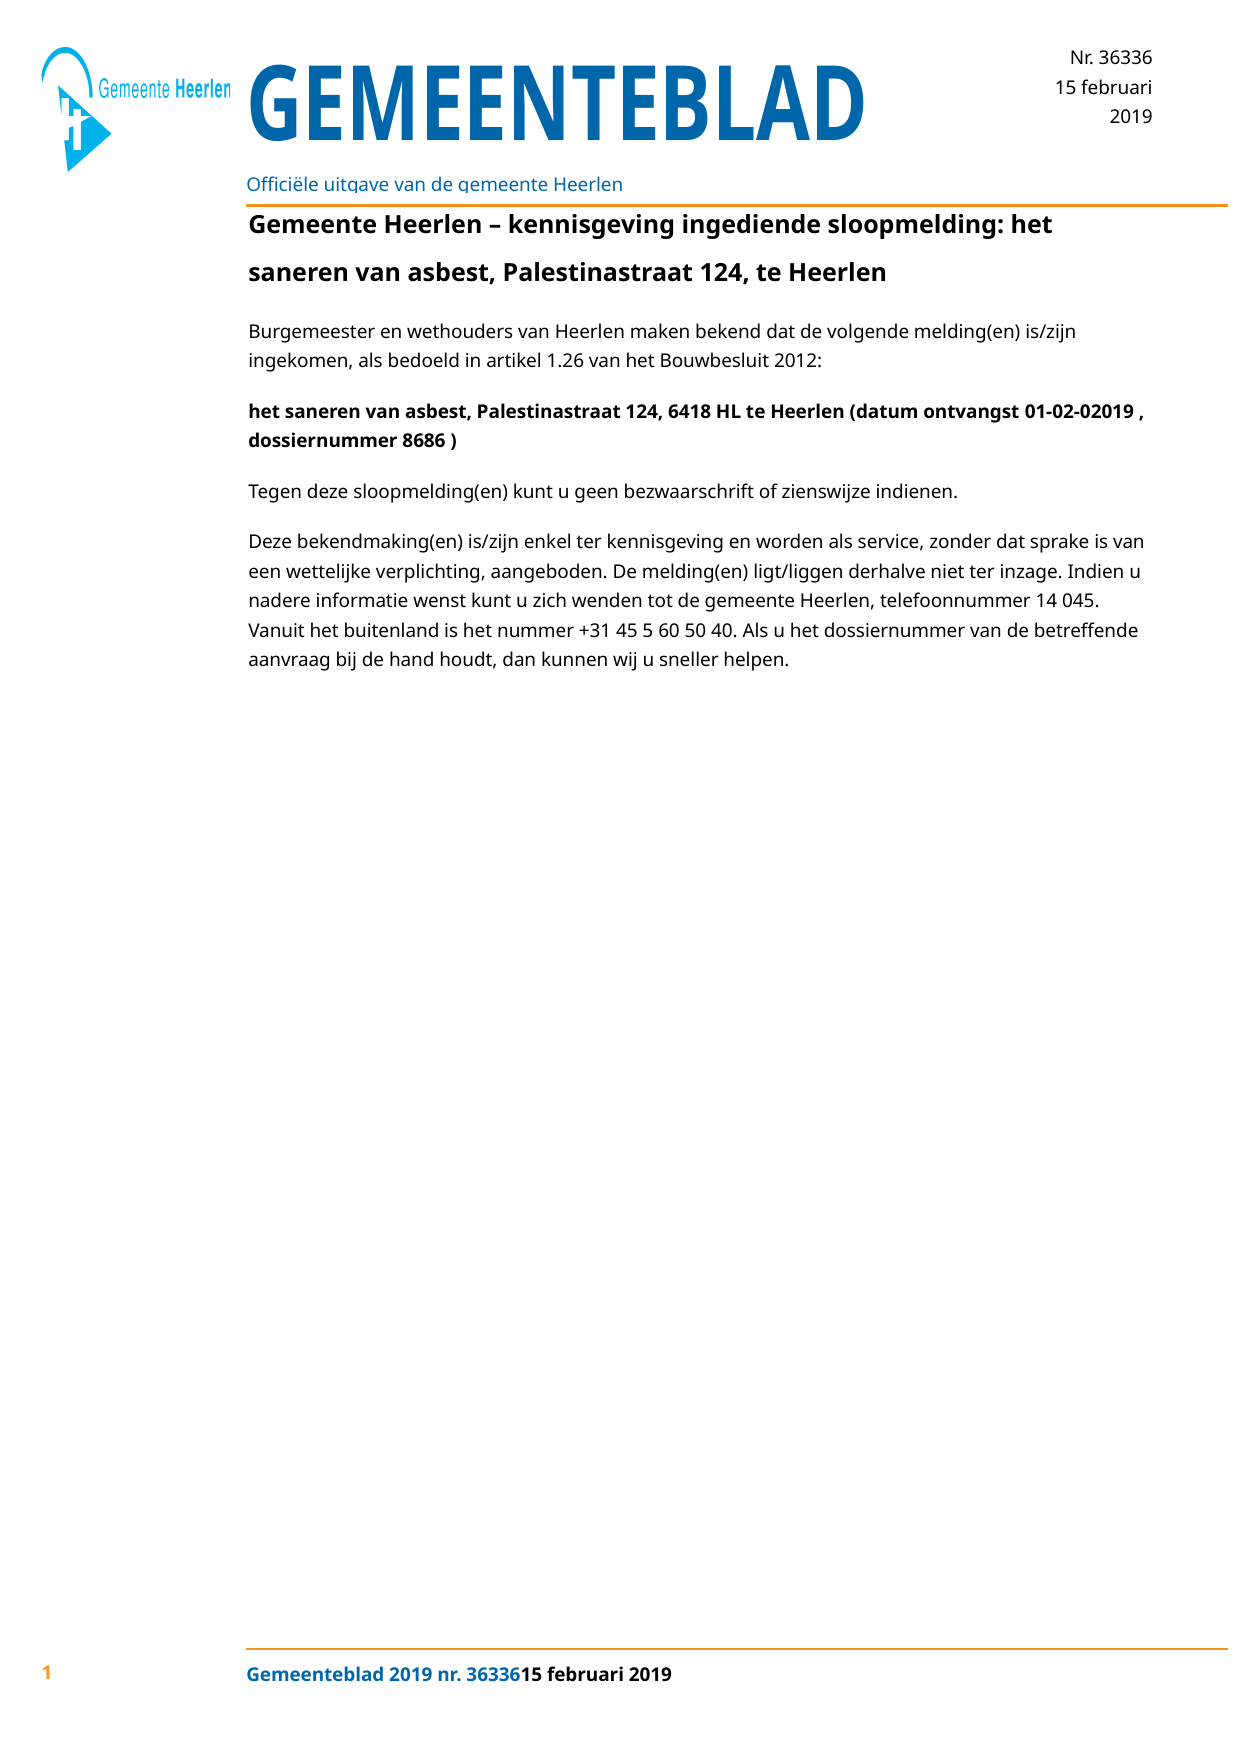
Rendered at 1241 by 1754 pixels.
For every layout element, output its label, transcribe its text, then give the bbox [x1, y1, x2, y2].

text Deze bekendmaking(en) is/zijn enkel ter kennisgeving en worden als service, zonder dat sprake is van een wettelijke verplichting, aangeboden. De melding(en) ligt/liggen derhalve niet ter inzage. Indien u nadere informatie wenst kunt u zich wenden tot de gemeente Heerlen, telefoonnummer 14 045. Vanuit het buitenland is het nummer +31 45 5 60 50 40. Als u het dossiernummer van de betreffende aanvraag bij de hand houdt, dan kunnen wij u sneller helpen. [248, 528, 1152, 672]
text het saneren van asbest, Palestinastraat 124, 6418 HL te Heerlen (datum ontvangst 01-02-02019 , dossiernummer 8686 ) [248, 398, 1152, 453]
text Tegen deze sloopmelding(en) kunt u geen bezwaarschrift of zienswijze indienen. [248, 478, 1152, 504]
picture [41, 47, 58, 70]
text Burgemeester en wethouders van Heerlen maken bekend dat de volgende melding(en) is/zijn ingekomen, als bedoeld in artikel 1.26 van het Bouwbesluit 2012: [248, 318, 1152, 373]
text Gemeente Heerlen – kennisgeving ingediende sloopmelding: het saneren van asbest, Palestinastraat 124, te Heerlen [248, 207, 1152, 288]
picture [41, 47, 231, 172]
